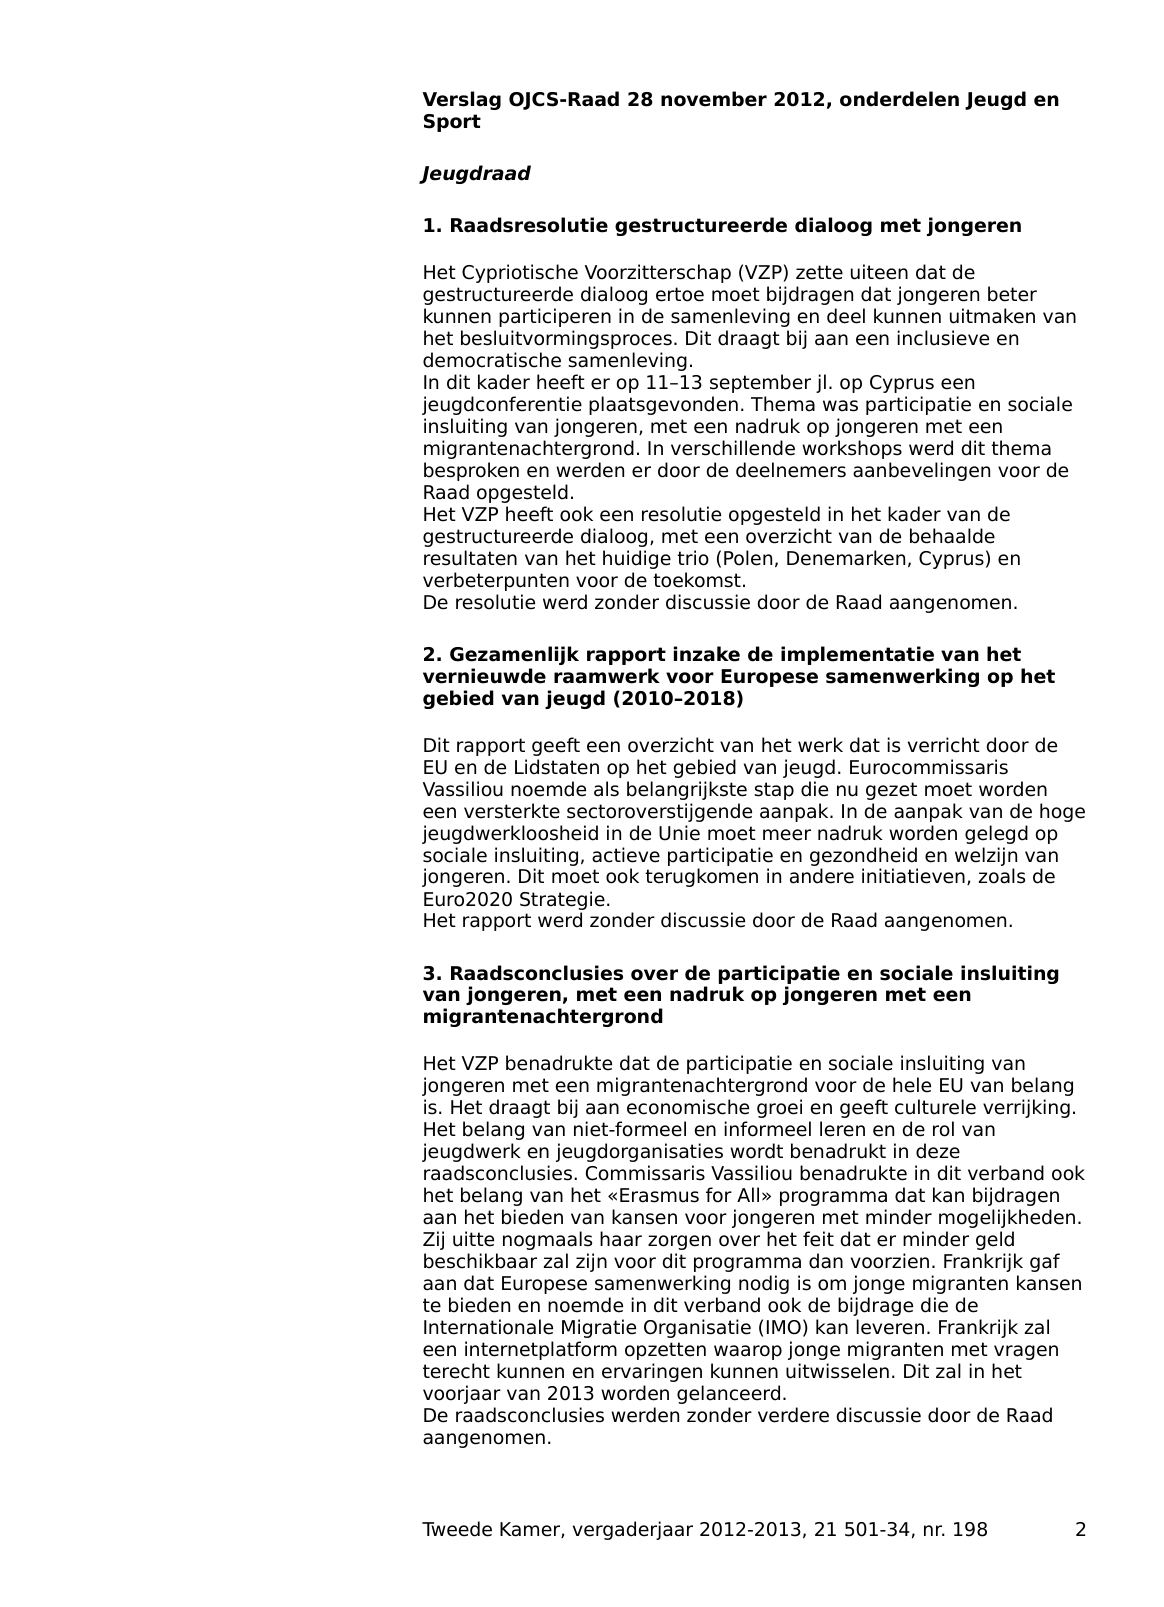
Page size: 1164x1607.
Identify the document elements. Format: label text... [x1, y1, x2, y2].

text Het rapport werd zonder discussie door de Raad aangenomen. [422, 910, 1087, 932]
subtitle Verslag OJCS-Raad 28 november 2012, onderdelen Jeugd en Sport [422, 89, 1087, 133]
text In dit kader heeft er op 11–13 september jl. op Cyprus een jeugdconferentie plaatsgevonden. Thema was participatie en sociale insluiting van jongeren, met een nadruk op jongeren met een migrantenachtergrond. In verschillende workshops werd dit thema besproken en werden er door de deelnemers aanbevelingen voor de Raad opgesteld. [422, 372, 1087, 504]
subtitle 2. Gezamenlijk rapport inzake de implementatie van het vernieuwde raamwerk voor Europese samenwerking op het gebied van jeugd (2010–2018) [422, 644, 1087, 709]
text De raadsconclusies werden zonder verdere discussie door de Raad aangenomen. [422, 1405, 1087, 1449]
text Dit rapport geeft een overzicht van het werk dat is verricht door de EU en de Lidstaten op het gebied van jeugd. Eurocommissaris Vassiliou noemde als belangrijkste stap die nu gezet moet worden een versterkte sectoroverstijgende aanpak. In de aanpak van de hoge jeugdwerkloosheid in de Unie moet meer nadruk worden gelegd op sociale insluiting, actieve participatie en gezondheid en welzijn van jongeren. Dit moet ook terugkomen in andere initiatieven, zoals de Euro2020 Strategie. [422, 734, 1087, 910]
text De resolutie werd zonder discussie door de Raad aangenomen. [422, 592, 1087, 614]
subtitle Jeugdraad [422, 163, 1087, 185]
text Het VZP heeft ook een resolutie opgesteld in het kader van de gestructureerde dialoog, met een overzicht van de behaalde resultaten van het huidige trio (Polen, Denemarken, Cyprus) en verbeterpunten voor de toekomst. [422, 504, 1087, 592]
text Het VZP benadrukte dat de participatie en sociale insluiting van jongeren met een migrantenachtergrond voor de hele EU van belang is. Het draagt bij aan economische groei en geeft culturele verrijking. Het belang van niet-formeel en informeel leren en de rol van jeugdwerk en jeugdorganisaties wordt benadrukt in deze raadsconclusies. Commissaris Vassiliou benadrukte in dit verband ook het belang van het «Erasmus for All» programma dat kan bijdragen aan het bieden van kansen voor jongeren met minder mogelijkheden. Zij uitte nogmaals haar zorgen over het feit dat er minder geld beschikbaar zal zijn voor dit programma dan voorzien. Frankrijk gaf aan dat Europese samenwerking nodig is om jonge migranten kansen te bieden en noemde in dit verband ook de bijdrage die de Internationale Migratie Organisatie (IMO) kan leveren. Frankrijk zal een internetplatform opzetten waarop jonge migranten met vragen terecht kunnen en ervaringen kunnen uitwisselen. Dit zal in het voorjaar van 2013 worden gelanceerd. [422, 1053, 1087, 1405]
subtitle 1. Raadsresolutie gestructureerde dialoog met jongeren [422, 215, 1087, 237]
subtitle 3. Raadsconclusies over de participatie en sociale insluiting van jongeren, met een nadruk op jongeren met een migrantenachtergrond [422, 962, 1087, 1028]
text Het Cypriotische Voorzitterschap (VZP) zette uiteen dat de gestructureerde dialoog ertoe moet bijdragen dat jongeren beter kunnen participeren in de samenleving en deel kunnen uitmaken van het besluitvormingsproces. Dit draagt bij aan een inclusieve en democratische samenleving. [422, 262, 1087, 372]
